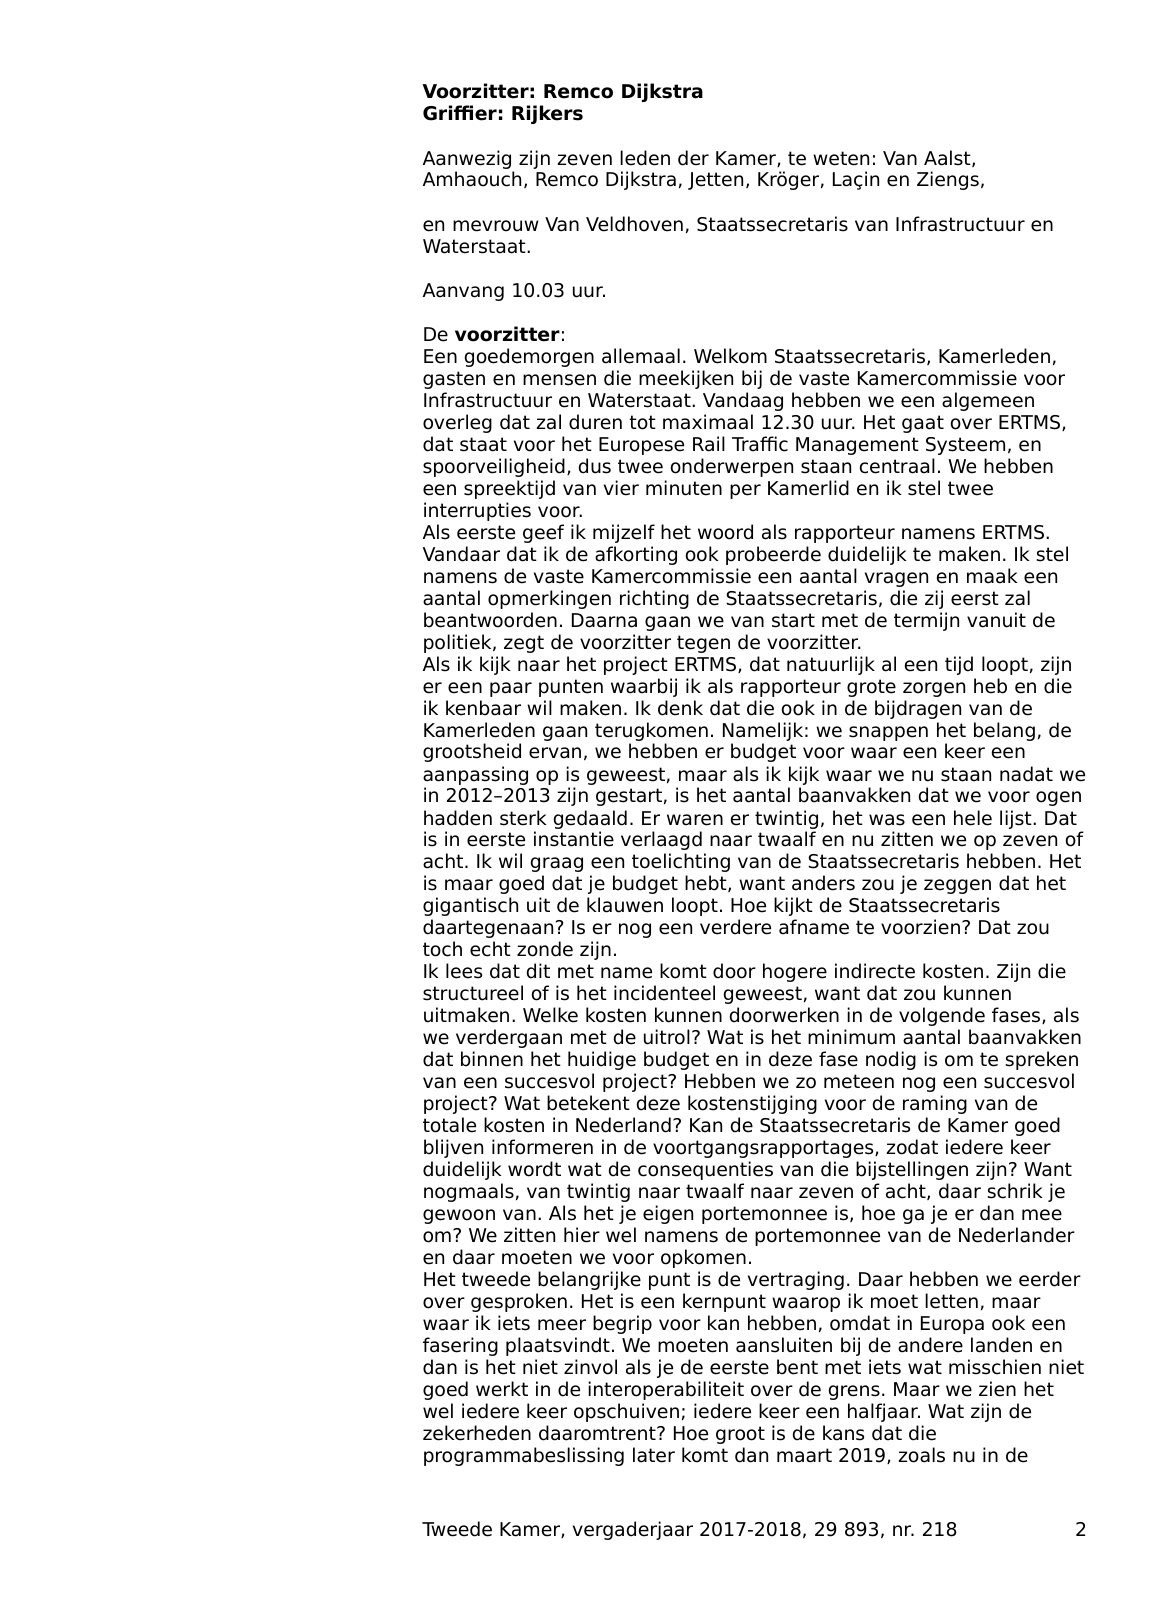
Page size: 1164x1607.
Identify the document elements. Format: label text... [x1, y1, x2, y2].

text Het tweede belangrijke punt is de vertraging. Daar hebben we eerder over gesproken. Het is een kernpunt waarop ik moet letten, maar waar ik iets meer begrip voor kan hebben, omdat in Europa ook een fasering plaatsvindt. We moeten aansluiten bij de andere landen en dan is het niet zinvol als je de eerste bent met iets wat misschien niet goed werkt in de interoperabiliteit over de grens. Maar we zien het wel iedere keer opschuiven; iedere keer een halfjaar. Wat zijn de zekerheden daaromtrent? Hoe groot is de kans dat die programmabeslissing later komt dan maart 2019, zoals nu in de [422, 1269, 1087, 1467]
text Voorzitter: Remco Dijkstra [422, 81, 1087, 103]
text Aanvang 10.03 uur. [422, 280, 1087, 302]
text Aanwezig zijn zeven leden der Kamer, te weten: Van Aalst, Amhaouch, Remco Dijkstra, Jetten, Kröger, Laçin en Ziengs, [422, 147, 1087, 191]
text Als ik kijk naar het project ERTMS, dat natuurlijk al een tijd loopt, zijn er een paar punten waarbij ik als rapporteur grote zorgen heb en die ik kenbaar wil maken. Ik denk dat die ook in de bijdragen van de Kamerleden gaan terugkomen. Namelijk: we snappen het belang, de grootsheid ervan, we hebben er budget voor waar een keer een aanpassing op is geweest, maar als ik kijk waar we nu staan nadat we in 2012–2013 zijn gestart, is het aantal baanvakken dat we voor ogen hadden sterk gedaald. Er waren er twintig, het was een hele lijst. Dat is in eerste instantie verlaagd naar twaalf en nu zitten we op zeven of acht. Ik wil graag een toelichting van de Staatssecretaris hebben. Het is maar goed dat je budget hebt, want anders zou je zeggen dat het gigantisch uit de klauwen loopt. Hoe kijkt de Staatssecretaris daartegenaan? Is er nog een verdere afname te voorzien? Dat zou toch echt zonde zijn. [422, 653, 1087, 961]
text De voorzitter: [422, 324, 1087, 346]
text Griffier: Rijkers [422, 103, 1087, 125]
text Ik lees dat dit met name komt door hogere indirecte kosten. Zijn die structureel of is het incidenteel geweest, want dat zou kunnen uitmaken. Welke kosten kunnen doorwerken in de volgende fases, als we verdergaan met de uitrol? Wat is het minimum aantal baanvakken dat binnen het huidige budget en in deze fase nodig is om te spreken van een succesvol project? Hebben we zo meteen nog een succesvol project? Wat betekent deze kostenstijging voor de raming van de totale kosten in Nederland? Kan de Staatssecretaris de Kamer goed blijven informeren in de voortgangsrapportages, zodat iedere keer duidelijk wordt wat de consequenties van die bijstellingen zijn? Want nogmaals, van twintig naar twaalf naar zeven of acht, daar schrik je gewoon van. Als het je eigen portemonnee is, hoe ga je er dan mee om? We zitten hier wel namens de portemonnee van de Nederlander en daar moeten we voor opkomen. [422, 961, 1087, 1269]
text Als eerste geef ik mijzelf het woord als rapporteur namens ERTMS. Vandaar dat ik de afkorting ook probeerde duidelijk te maken. Ik stel namens de vaste Kamercommissie een aantal vragen en maak een aantal opmerkingen richting de Staatssecretaris, die zij eerst zal beantwoorden. Daarna gaan we van start met de termijn vanuit de politiek, zegt de voorzitter tegen de voorzitter. [422, 522, 1087, 653]
text Een goedemorgen allemaal. Welkom Staatssecretaris, Kamerleden, gasten en mensen die meekijken bij de vaste Kamercommissie voor Infrastructuur en Waterstaat. Vandaag hebben we een algemeen overleg dat zal duren tot maximaal 12.30 uur. Het gaat over ERTMS, dat staat voor het Europese Rail Traffic Management Systeem, en spoorveiligheid, dus twee onderwerpen staan centraal. We hebben een spreektijd van vier minuten per Kamerlid en ik stel twee interrupties voor. [422, 346, 1087, 522]
text en mevrouw Van Veldhoven, Staatssecretaris van Infrastructuur en Waterstaat. [422, 213, 1087, 257]
